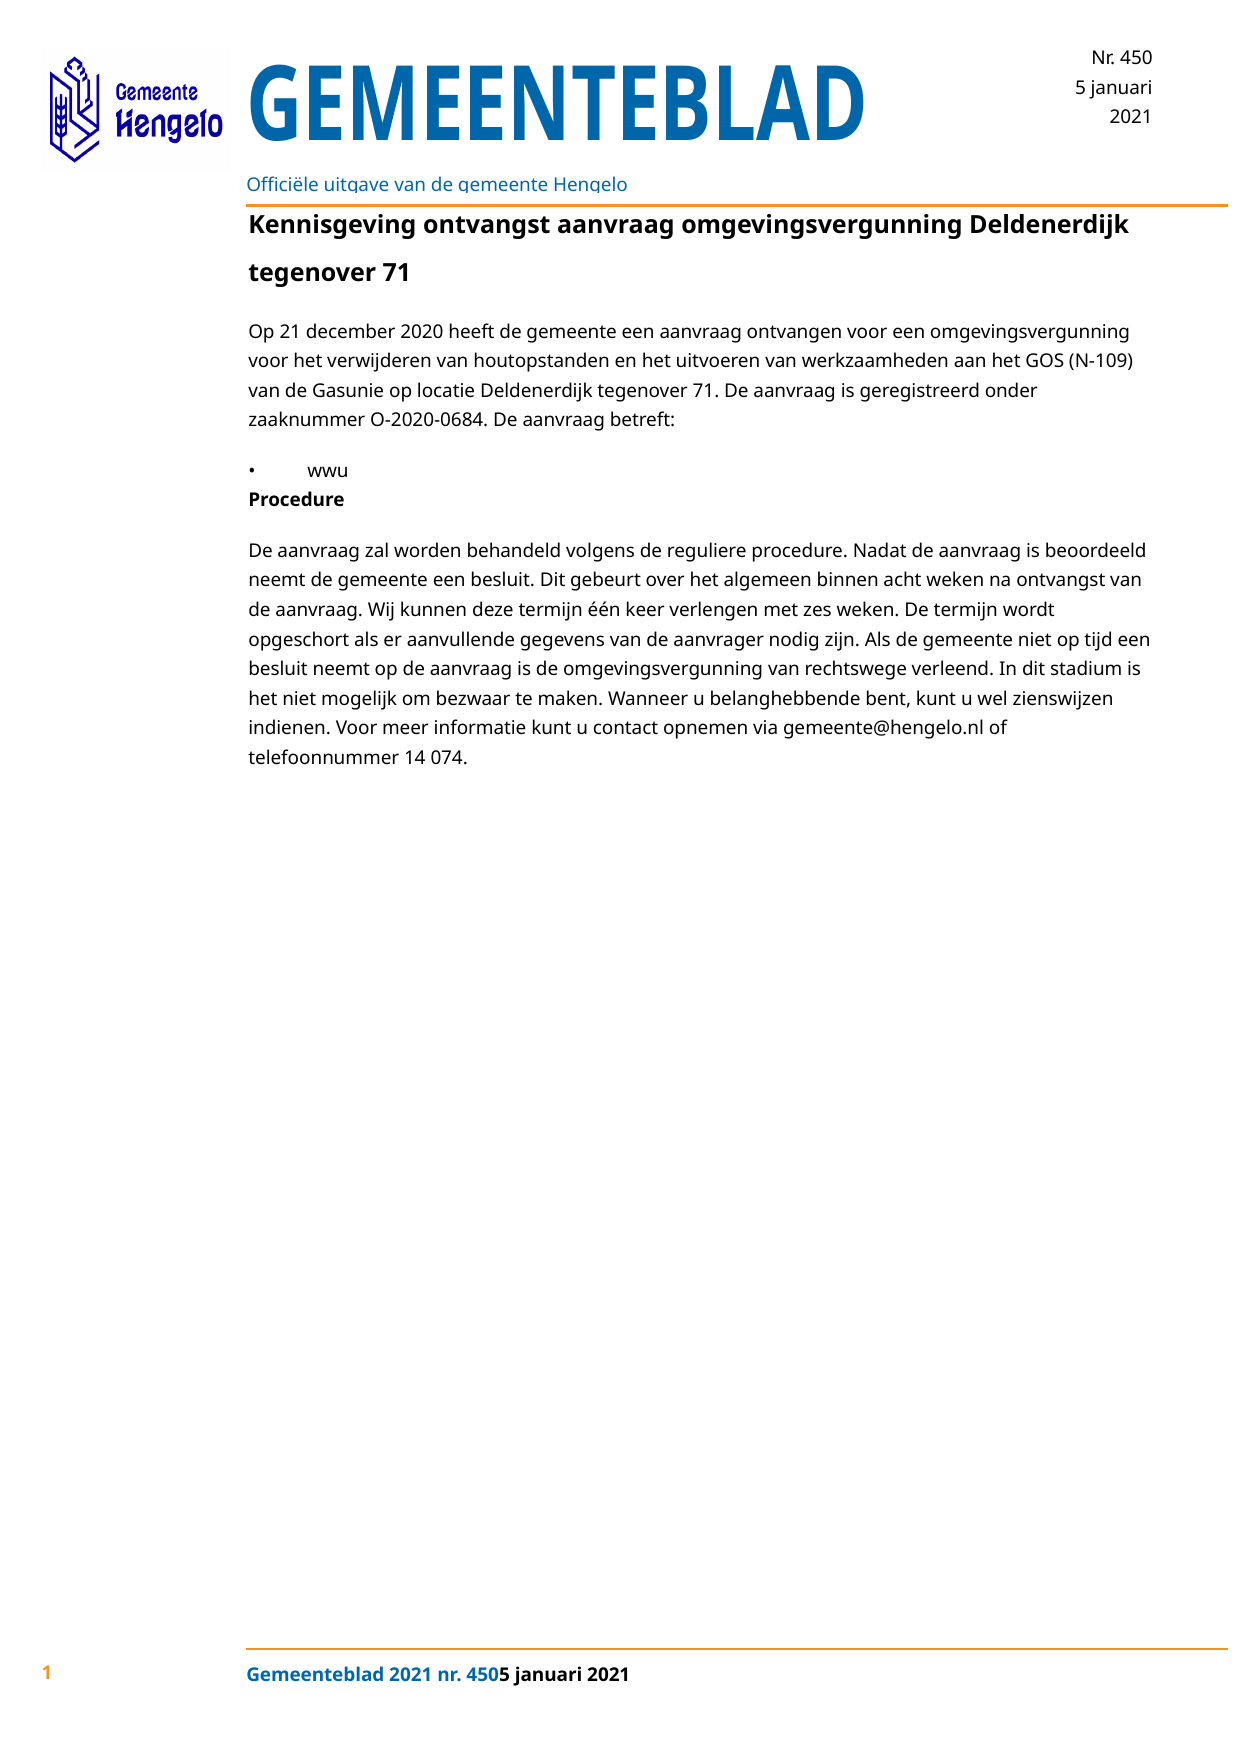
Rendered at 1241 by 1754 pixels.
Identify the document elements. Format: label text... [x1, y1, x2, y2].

list wwu [248, 457, 1152, 483]
text Kennisgeving ontvangst aanvraag omgevingsvergunning Deldenerdijk tegenover 71 [248, 207, 1152, 288]
picture [41, 47, 231, 172]
text Procedure [248, 487, 1152, 512]
text De aanvraag zal worden behandeld volgens de reguliere procedure. Nadat de aanvraag is beoordeeld neemt de gemeente een besluit. Dit gebeurt over het algemeen binnen acht weken na ontvangst van de aanvraag. Wij kunnen deze termijn één keer verlengen met zes weken. De termijn wordt opgeschort als er aanvullende gegevens van de aanvrager nodig zijn. Als de gemeente niet op tijd een besluit neemt op de aanvraag is de omgevingsvergunning van rechtswege verleend. In dit stadium is het niet mogelijk om bezwaar te maken. Wanneer u belanghebbende bent, kunt u wel zienswijzen indienen. Voor meer informatie kunt u contact opnemen via gemeente@hengelo.nl of telefoonnummer 14 074. [248, 537, 1152, 770]
text Op 21 december 2020 heeft de gemeente een aanvraag ontvangen voor een omgevingsvergunning voor het verwijderen van houtopstanden en het uitvoeren van werkzaamheden aan het GOS (N-109) van de Gasunie op locatie Deldenerdijk tegenover 71. De aanvraag is geregistreerd onder zaaknummer O-2020-0684. De aanvraag betreft: [248, 318, 1152, 432]
